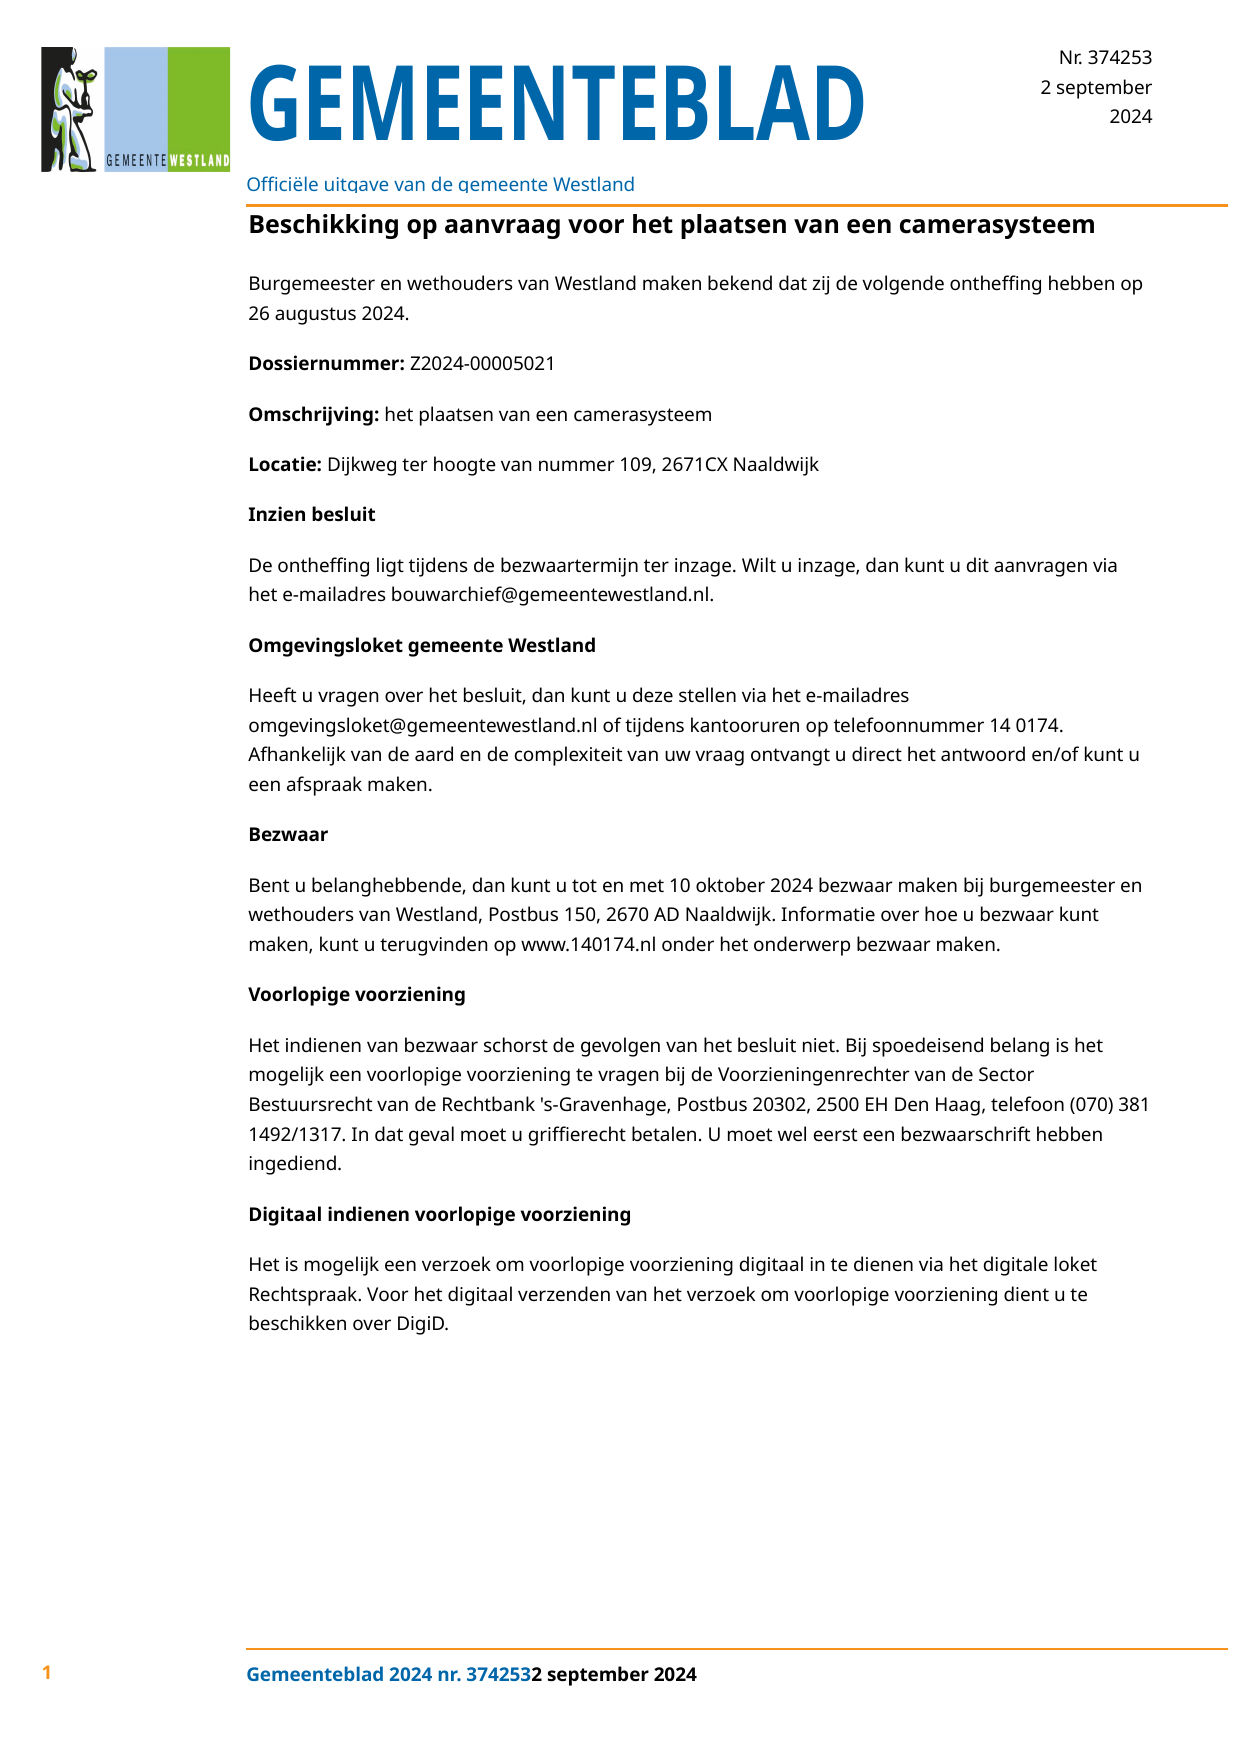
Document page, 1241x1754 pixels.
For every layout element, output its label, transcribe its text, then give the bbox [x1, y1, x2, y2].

text Beschikking op aanvraag voor het plaatsen van een camerasysteem [248, 207, 1152, 241]
picture [41, 47, 231, 172]
text Burgemeester en wethouders van Westland maken bekend dat zij de volgende ontheffing hebben op 26 augustus 2024. [248, 270, 1152, 326]
text Inzien besluit [248, 502, 1152, 527]
text Het is mogelijk een verzoek om voorlopige voorziening digitaal in te dienen via het digitale loket Rechtspraak. Voor het digitaal verzenden van het verzoek om voorlopige voorziening dient u te beschikken over DigiD. [248, 1251, 1152, 1336]
text De ontheffing ligt tijdens de bezwaartermijn ter inzage. Wilt u inzage, dan kunt u dit aanvragen via het e-mailadres bouwarchief@gemeentewestland.nl. [248, 552, 1152, 607]
text Omschrijving: het plaatsen van een camerasysteem [248, 401, 1152, 426]
text Omgevingsloket gemeente Westland [248, 632, 1152, 658]
text Het indienen van bezwaar schorst de gevolgen van het besluit niet. Bij spoedeisend belang is het mogelijk een voorlopige voorziening te vragen bij de Voorzieningenrechter van de Sector Bestuursrecht van de Rechtbank 's-Gravenhage, Postbus 20302, 2500 EH Den Haag, telefoon (070) 381 1492/1317. In dat geval moet u griffierecht betalen. U moet wel eerst een bezwaarschrift hebben ingediend. [248, 1032, 1152, 1176]
text Bent u belanghebbende, dan kunt u tot en met 10 oktober 2024 bezwaar maken bij burgemeester en wethouders van Westland, Postbus 150, 2670 AD Naaldwijk. Informatie over hoe u bezwaar kunt maken, kunt u terugvinden op www.140174.nl onder het onderwerp bezwaar maken. [248, 872, 1152, 957]
text Digitaal indienen voorlopige voorziening [248, 1201, 1152, 1226]
text Heeft u vragen over het besluit, dan kunt u deze stellen via het e-mailadres omgevingsloket@gemeentewestland.nl of tijdens kantooruren op telefoonnummer 14 0174. Afhankelijk van de aard en de complexiteit van uw vraag ontvangt u direct het antwoord en/of kunt u een afspraak maken. [248, 682, 1152, 797]
text Locatie: Dijkweg ter hoogte van nummer 109, 2671CX Naaldwijk [248, 451, 1152, 477]
text Voorlopige voorziening [248, 982, 1152, 1007]
text Bezwaar [248, 822, 1152, 847]
text Dossiernummer: Z2024-00005021 [248, 350, 1152, 376]
